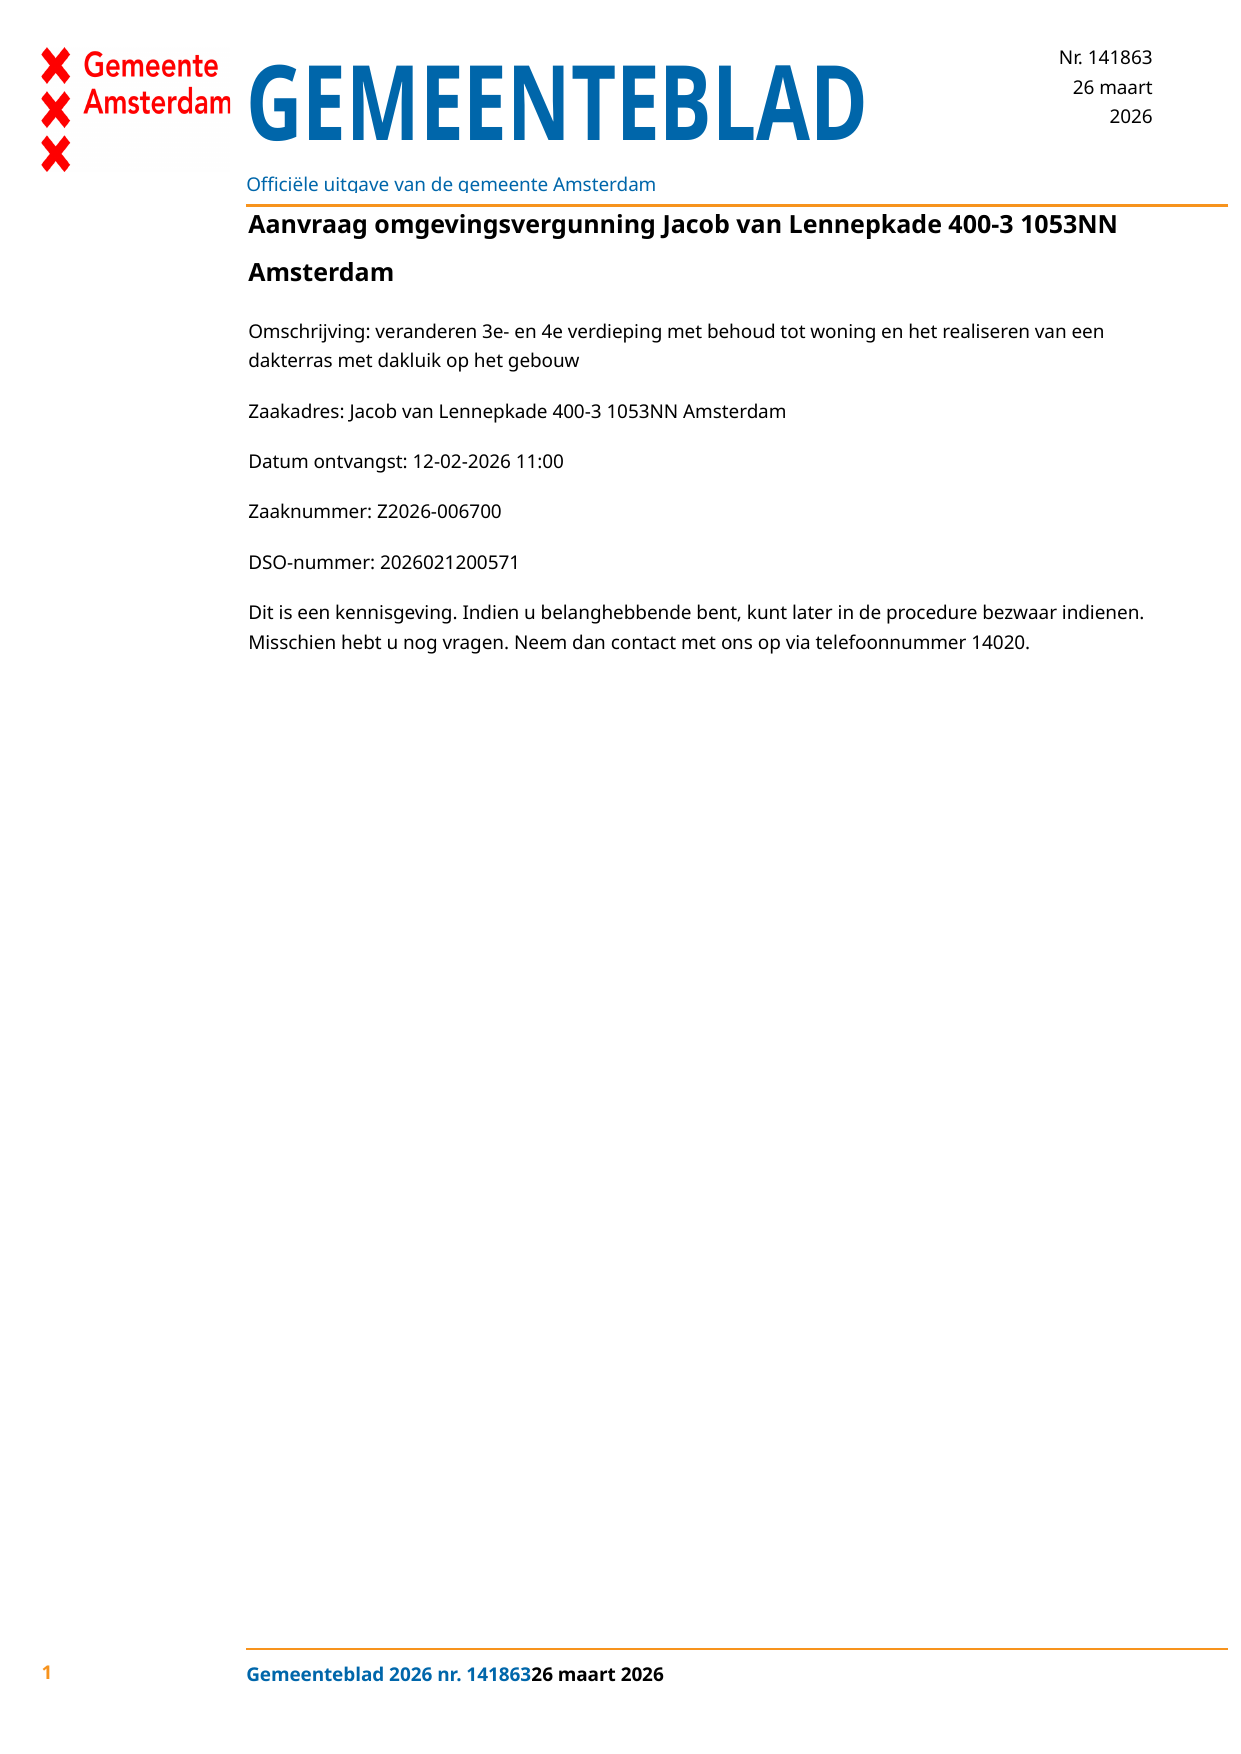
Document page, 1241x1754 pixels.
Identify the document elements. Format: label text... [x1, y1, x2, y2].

text Zaaknummer: Z2026-006700 [248, 499, 1152, 524]
text Datum ontvangst: 12-02-2026 11:00 [248, 448, 1152, 474]
text Zaakadres: Jacob van Lennepkade 400-3 1053NN Amsterdam [248, 398, 1152, 424]
text Aanvraag omgevingsvergunning Jacob van Lennepkade 400-3 1053NN Amsterdam [248, 207, 1152, 288]
text DSO-nummer: 2026021200571 [248, 549, 1152, 575]
text Omschrijving: veranderen 3e- en 4e verdieping met behoud tot woning en het realiseren van een dakterras met dakluik op het gebouw [248, 318, 1152, 373]
picture [41, 47, 231, 172]
text Dit is een kennisgeving. Indien u belanghebbende bent, kunt later in de procedure bezwaar indienen. Misschien hebt u nog vragen. Neem dan contact met ons op via telefoonnummer 14020. [248, 599, 1152, 655]
